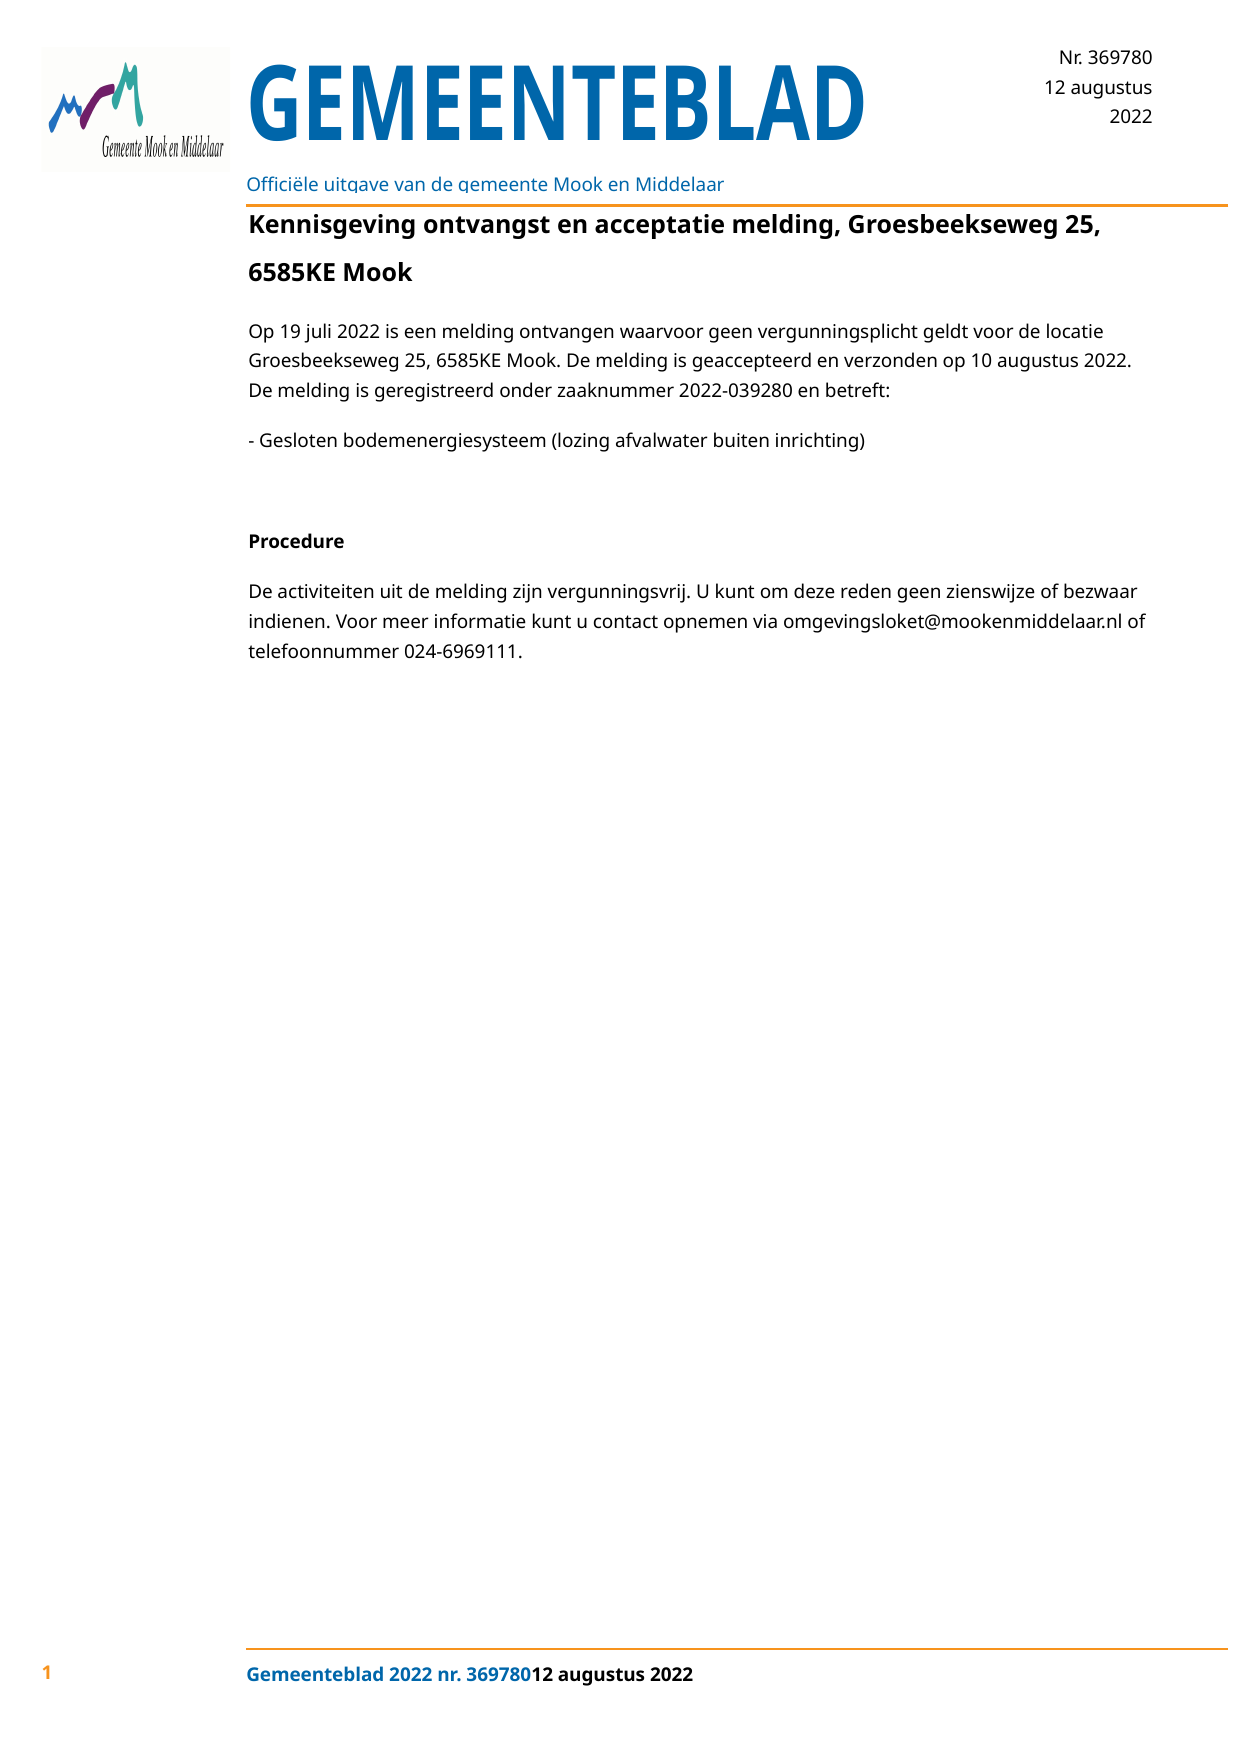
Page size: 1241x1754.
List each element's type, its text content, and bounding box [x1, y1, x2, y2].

text Op 19 juli 2022 is een melding ontvangen waarvoor geen vergunningsplicht geldt voor de locatie Groesbeekseweg 25, 6585KE Mook. De melding is geaccepteerd en verzonden op 10 augustus 2022. De melding is geregistreerd onder zaaknummer 2022-039280 en betreft: [248, 318, 1152, 403]
text Kennisgeving ontvangst en acceptatie melding, Groesbeekseweg 25, 6585KE Mook [248, 207, 1152, 288]
text Procedure [248, 528, 1152, 554]
picture [41, 47, 231, 172]
text - Gesloten bodemenergiesysteem (lozing afvalwater buiten inrichting) [248, 427, 1152, 453]
text De activiteiten uit de melding zijn vergunningsvrij. U kunt om deze reden geen zienswijze of bezwaar indienen. Voor meer informatie kunt u contact opnemen via omgevingsloket@mookenmiddelaar.nl of telefoonnummer 024-6969111. [248, 579, 1152, 664]
